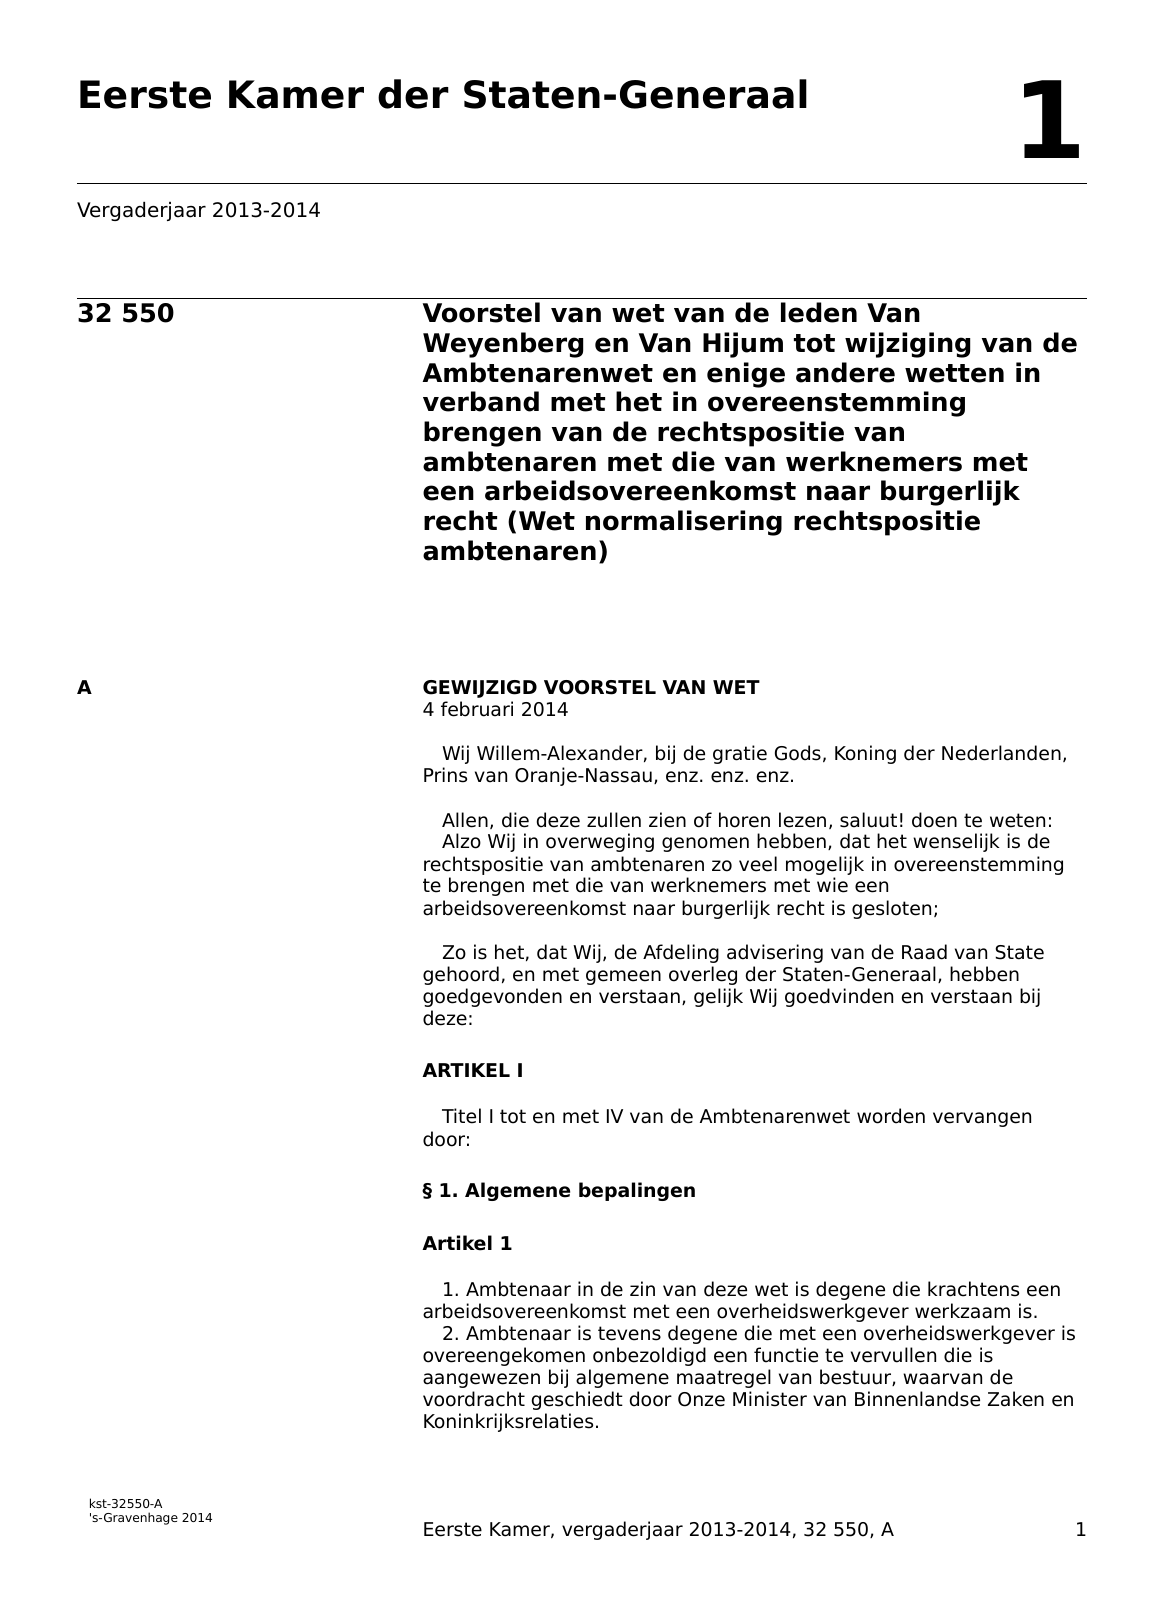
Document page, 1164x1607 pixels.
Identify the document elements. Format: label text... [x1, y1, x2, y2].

subtitle A GEWIJZIGD VOORSTEL VAN WET [77, 677, 1087, 699]
text Titel I tot en met IV van de Ambtenarenwet worden vervangen door: [422, 1106, 1087, 1150]
table_header Eerste Kamer der Staten-Generaal [77, 59, 886, 183]
text 's-Gravenhage 2014 [88, 1511, 323, 1525]
text kst-32550-A [88, 1497, 323, 1511]
text 4 februari 2014 [422, 699, 1087, 721]
text 1. Ambtenaar in de zin van deze wet is degene die krachtens een arbeidsovereenkomst met een overheidswerkgever werkzaam is. [422, 1279, 1087, 1323]
subtitle ARTIKEL I [422, 1059, 1087, 1081]
subtitle 32 550 Voorstel van wet van de leden Van Weyenberg en Van Hijum tot wijziging van de Ambtenarenwet en enige andere wetten in verband met het in overeenstemming brengen van de rechtspositie van ambtenaren met die van werknemers met een arbeidsovereenkomst naar burgerlijk recht (Wet normalisering rechtspositie ambtenaren) [77, 299, 1087, 566]
text Allen, die deze zullen zien of horen lezen, saluut! doen te weten: [422, 809, 1087, 831]
text Alzo Wij in overweging genomen hebben, dat het wenselijk is de rechtspositie van ambtenaren zo veel mogelijk in overeenstemming te brengen met die van werknemers met wie een arbeidsovereenkomst naar burgerlijk recht is gesloten; [422, 831, 1087, 919]
subtitle Artikel 1 [422, 1232, 1087, 1254]
table_cell Vergaderjaar 2013-2014 [77, 184, 1087, 298]
text Wij Willem-Alexander, bij de gratie Gods, Koning der Nederlanden, Prins van Oranje-Nassau, enz. enz. enz. [422, 743, 1087, 787]
text Zo is het, dat Wij, de Afdeling advisering van de Raad van State gehoord, en met gemeen overleg der Staten-Generaal, hebben goedgevonden en verstaan, gelijk Wij goedvinden en verstaan bij deze: [422, 942, 1087, 1029]
text 2. Ambtenaar is tevens degene die met een overheidswerkgever is overeengekomen onbezoldigd een functie te vervullen die is aangewezen bij algemene maatregel van bestuur, waarvan de voordracht geschiedt door Onze Minister van Binnenlandse Zaken en Koninkrijksrelaties. [422, 1323, 1087, 1433]
table_header 1 [886, 59, 1087, 183]
subtitle § 1. Algemene bepalingen [422, 1180, 1087, 1202]
